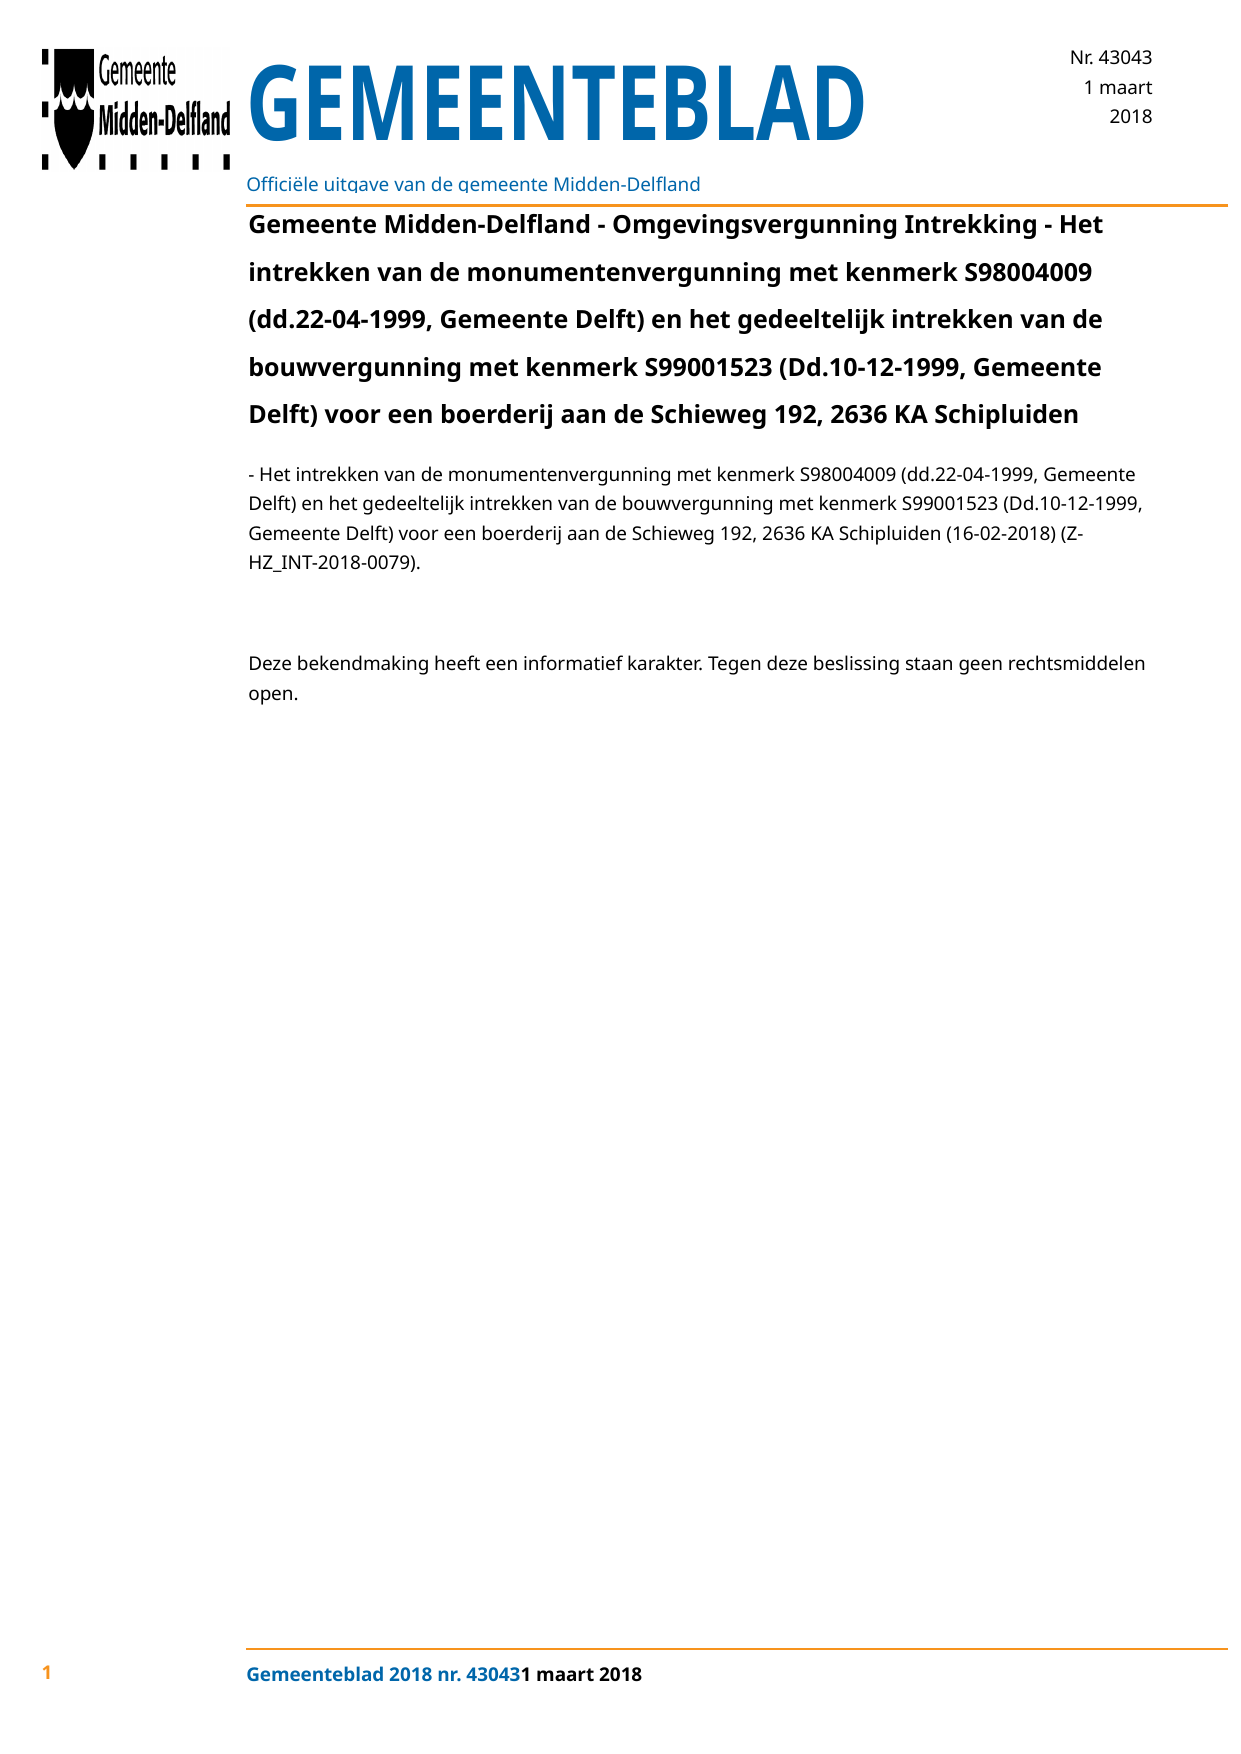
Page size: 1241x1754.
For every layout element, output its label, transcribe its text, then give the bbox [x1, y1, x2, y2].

picture [41, 47, 231, 172]
text Deze bekendmaking heeft een informatief karakter. Tegen deze beslissing staan geen rechtsmiddelen open. [248, 650, 1152, 706]
text Gemeente Midden-Delfland - Omgevingsvergunning Intrekking - Het intrekken van de monumentenvergunning met kenmerk S98004009 (dd.22-04-1999, Gemeente Delft) en het gedeeltelijk intrekken van de bouwvergunning met kenmerk S99001523 (Dd.10-12-1999, Gemeente Delft) voor een boerderij aan de Schieweg 192, 2636 KA Schipluiden [248, 207, 1152, 431]
text - Het intrekken van de monumentenvergunning met kenmerk S98004009 (dd.22-04-1999, Gemeente Delft) en het gedeeltelijk intrekken van de bouwvergunning met kenmerk S99001523 (Dd.10-12-1999, Gemeente Delft) voor een boerderij aan de Schieweg 192, 2636 KA Schipluiden (16-02-2018) (Z-HZ_INT-2018-0079). [248, 461, 1152, 575]
